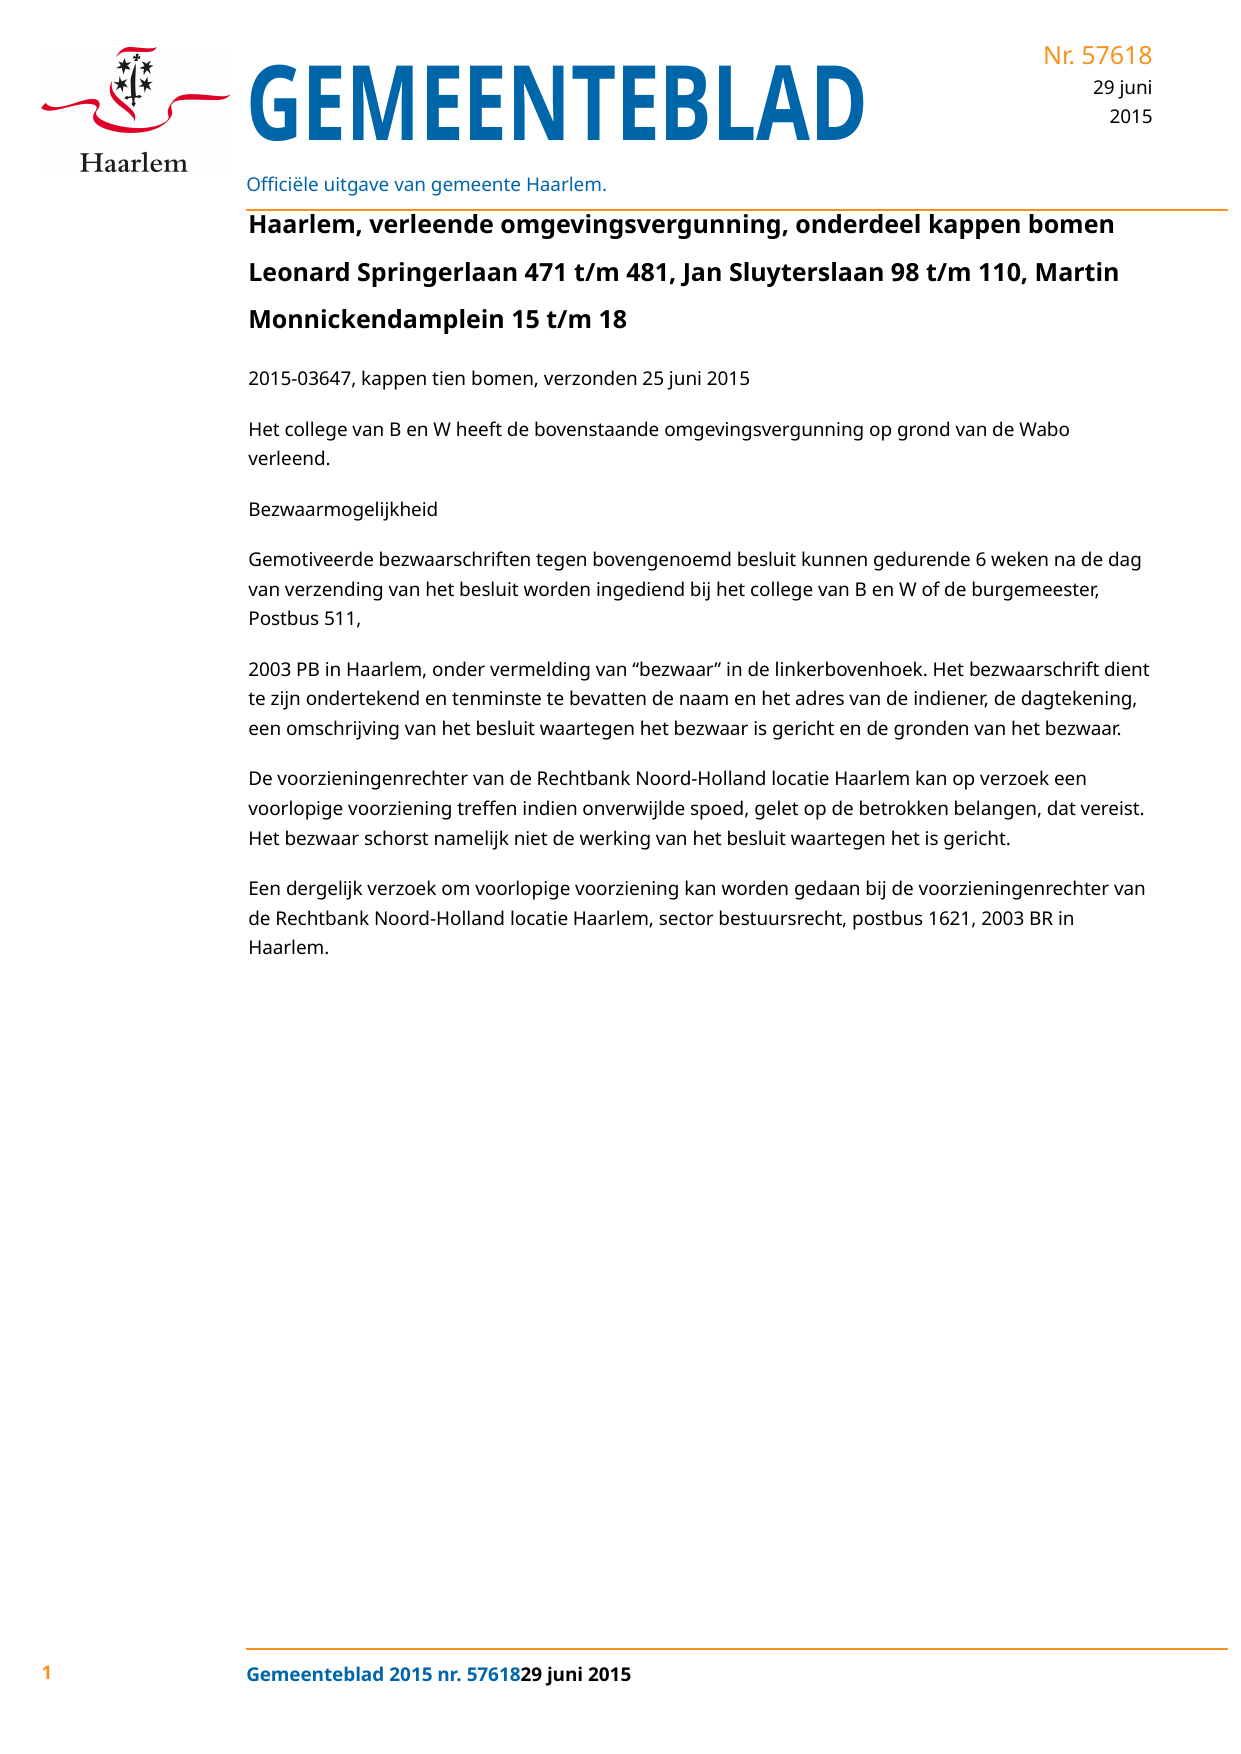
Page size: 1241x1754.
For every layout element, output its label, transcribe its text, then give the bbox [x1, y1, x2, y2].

picture [41, 47, 231, 172]
text Het college van B en W heeft de bovenstaande omgevingsvergunning op grond van de Wabo verleend. [248, 416, 1152, 471]
text De voorzieningenrechter van de Rechtbank Noord-Holland locatie Haarlem kan op verzoek een voorlopige voorziening treffen indien onverwijlde spoed, gelet op de betrokken belangen, dat vereist. Het bezwaar schorst namelijk niet de werking van het besluit waartegen het is gericht. [248, 766, 1152, 850]
text Bezwaarmogelijkheid [248, 496, 1152, 522]
text Gemotiveerde bezwaarschriften tegen bovengenoemd besluit kunnen gedurende 6 weken na de dag van verzending van het besluit worden ingediend bij het college van B en W of de burgemeester, Postbus 511, [248, 546, 1152, 631]
text Een dergelijk verzoek om voorlopige voorziening kan worden gedaan bij de voorzieningenrechter van de Rechtbank Noord-Holland locatie Haarlem, sector bestuursrecht, postbus 1621, 2003 BR in Haarlem. [248, 875, 1152, 960]
text 2015-03647, kappen tien bomen, verzonden 25 juni 2015 [248, 366, 1152, 391]
text 2003 PB in Haarlem, onder vermelding van “bezwaar” in de linkerbovenhoek. Het bezwaarschrift dient te zijn ondertekend en tenminste te bevatten de naam en het adres van de indiener, de dagtekening, een omschrijving van het besluit waartegen het bezwaar is gericht en de gronden van het bezwaar. [248, 656, 1152, 741]
text Haarlem, verleende omgevingsvergunning, onderdeel kappen bomen Leonard Springerlaan 471 t/m 481, Jan Sluyterslaan 98 t/m 110, Martin Monnickendamplein 15 t/m 18 [248, 211, 1152, 336]
